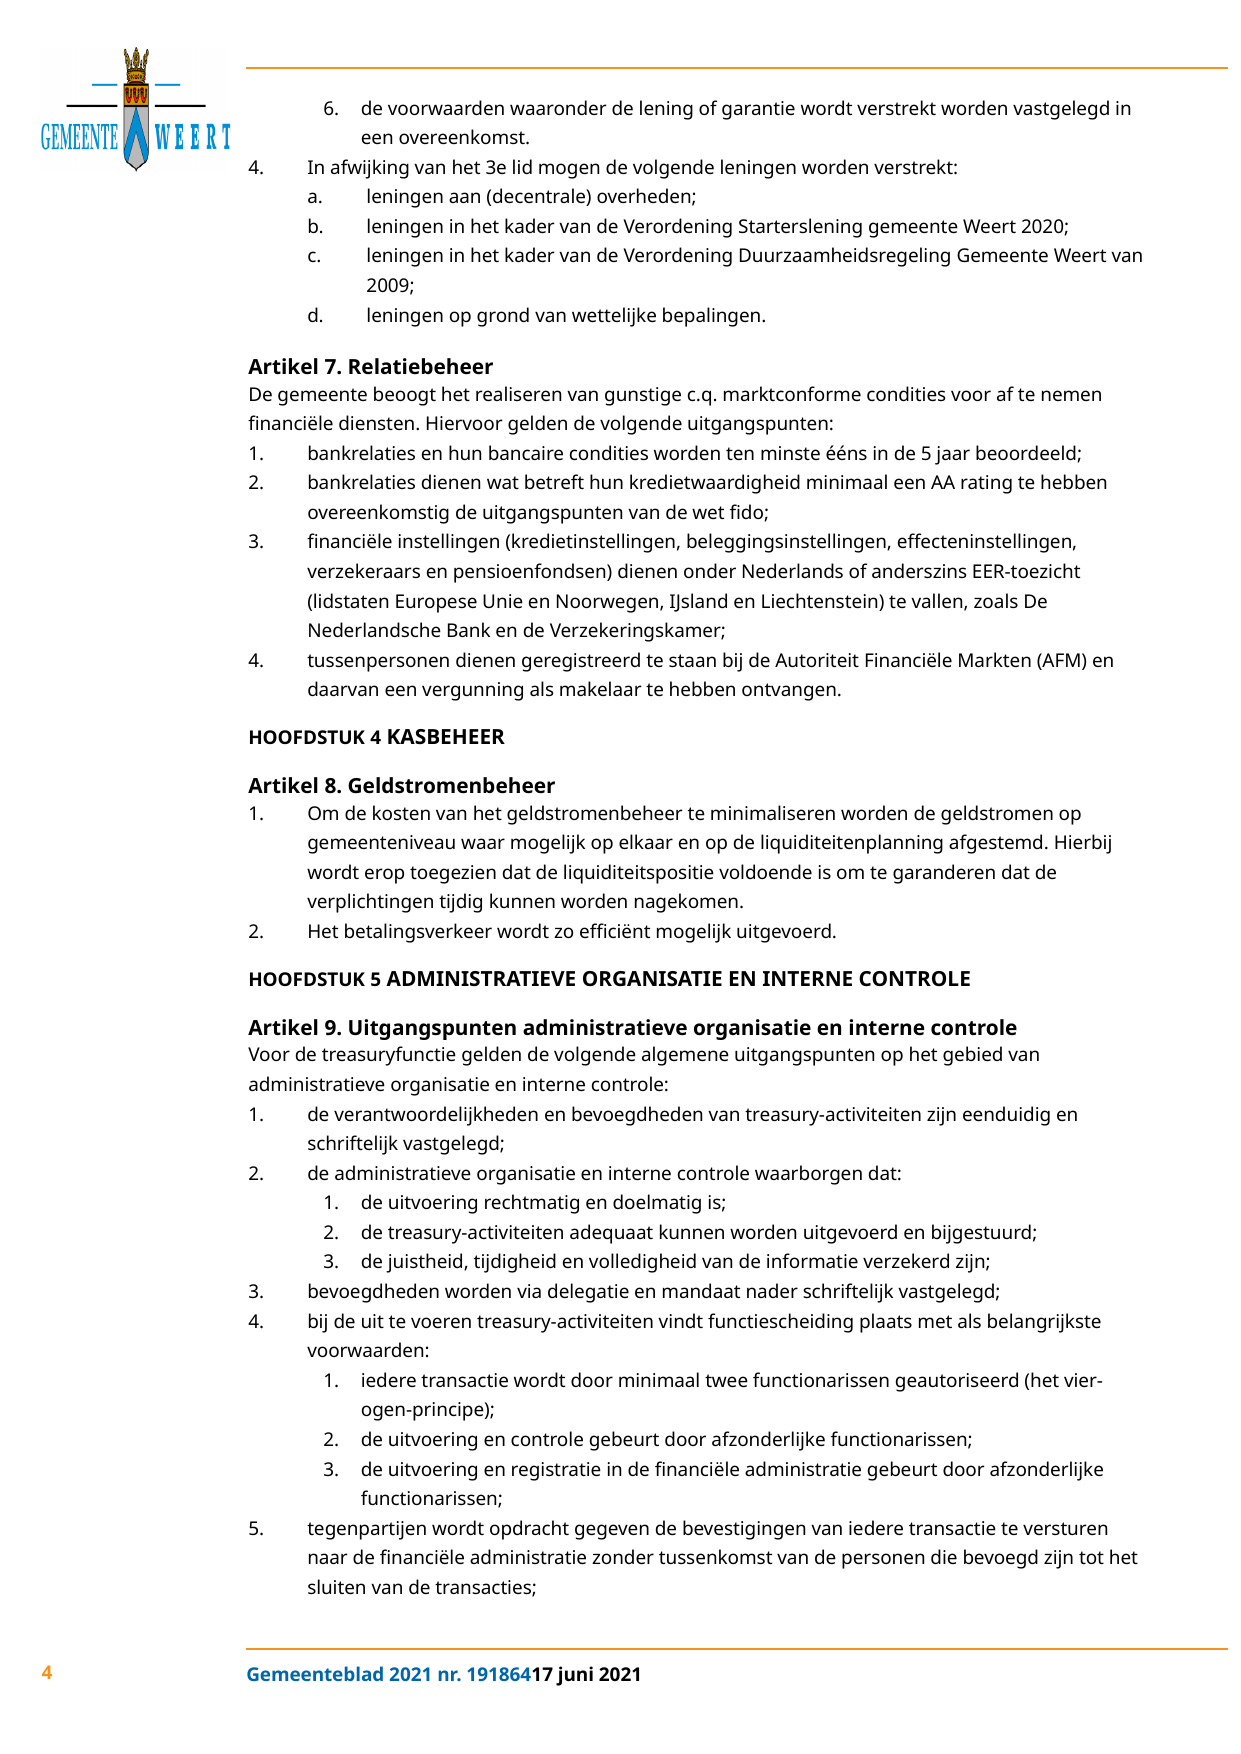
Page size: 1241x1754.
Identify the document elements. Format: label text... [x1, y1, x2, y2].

text De gemeente beoogt het realiseren van gunstige c.q. marktconforme condities voor af te nemen financiële diensten. Hiervoor gelden de volgende uitgangspunten: [248, 381, 1152, 436]
list de juistheid, tijdigheid en volledigheid van de informatie verzekerd zijn; [323, 1249, 1152, 1274]
list leningen in het kader van de Verordening Starterslening gemeente Weert 2020; [307, 213, 1152, 239]
text HOOFDSTUK 4 KASBEHEER [248, 722, 1152, 751]
list bevoegdheden worden via delegatie en mandaat nader schriftelijk vastgelegd; [248, 1278, 1152, 1304]
text Voor de treasuryfunctie gelden de volgende algemene uitgangspunten op het gebied van administratieve organisatie en interne controle: [248, 1042, 1152, 1097]
text Artikel 8. Geldstromenbeheer [248, 771, 1152, 800]
list Het betalingsverkeer wordt zo efficiënt mogelijk uitgevoerd. [248, 918, 1152, 944]
list de treasury-activiteiten adequaat kunnen worden uitgevoerd en bijgestuurd; [323, 1219, 1152, 1245]
list de uitvoering rechtmatig en doelmatig is; [323, 1189, 1152, 1215]
list leningen op grond van wettelijke bepalingen. [307, 302, 1152, 328]
list de uitvoering en controle gebeurt door afzonderlijke functionarissen; [323, 1426, 1152, 1452]
list de verantwoordelijkheden en bevoegdheden van treasury-activiteiten zijn eenduidig en schriftelijk vastgelegd; [248, 1101, 1152, 1156]
list leningen in het kader van de Verordening Duurzaamheidsregeling Gemeente Weert van 2009; [307, 243, 1152, 298]
text HOOFDSTUK 5 ADMINISTRATIEVE ORGANISATIE EN INTERNE CONTROLE [248, 964, 1152, 992]
list tussenpersonen dienen geregistreerd te staan bij de Autoriteit Financiële Markten (AFM) en daarvan een vergunning als makelaar te hebben ontvangen. [248, 647, 1152, 702]
list bij de uit te voeren treasury-activiteiten vindt functiescheiding plaats met als belangrijkste voorwaarden: [248, 1308, 1152, 1363]
list tegenpartijen wordt opdracht gegeven de bevestigingen van iedere transactie te versturen naar de financiële administratie zonder tussenkomst van de personen die bevoegd zijn tot het sluiten van de transacties; [248, 1515, 1152, 1600]
text Artikel 7. Relatiebeheer [248, 352, 1152, 381]
list de voorwaarden waaronder de lening of garantie wordt verstrekt worden vastgelegd in een overeenkomst. [323, 95, 1152, 150]
list bankrelaties dienen wat betreft hun kredietwaardigheid minimaal een AA rating te hebben overeenkomstig de uitgangspunten van de wet fido; [248, 469, 1152, 525]
list bankrelaties en hun bancaire condities worden ten minste ééns in de 5 jaar beoordeeld; [248, 440, 1152, 466]
text Artikel 9. Uitgangspunten administratieve organisatie en interne controle [248, 1013, 1152, 1042]
list de uitvoering en registratie in de financiële administratie gebeurt door afzonderlijke functionarissen; [323, 1456, 1152, 1511]
picture [41, 47, 231, 172]
list iedere transactie wordt door minimaal twee functionarissen geautoriseerd (het vier-ogen-principe); [323, 1367, 1152, 1422]
list In afwijking van het 3e lid mogen de volgende leningen worden verstrekt: [248, 154, 1152, 180]
list Om de kosten van het geldstromenbeheer te minimaliseren worden de geldstromen op gemeenteniveau waar mogelijk op elkaar en op de liquiditeitenplanning afgestemd. Hierbij wordt erop toegezien dat de liquiditeitspositie voldoende is om te garanderen dat de verplichtingen tijdig kunnen worden nagekomen. [248, 800, 1152, 914]
list leningen aan (decentrale) overheden; [307, 183, 1152, 209]
list de administratieve organisatie en interne controle waarborgen dat: [248, 1160, 1152, 1186]
list financiële instellingen (kredietinstellingen, beleggingsinstellingen, effecteninstellingen, verzekeraars en pensioenfondsen) dienen onder Nederlands of anderszins EER-toezicht (lidstaten Europese Unie en Noorwegen, IJsland en Liechtenstein) te vallen, zoals De Nederlandsche Bank en de Verzekeringskamer; [248, 529, 1152, 643]
